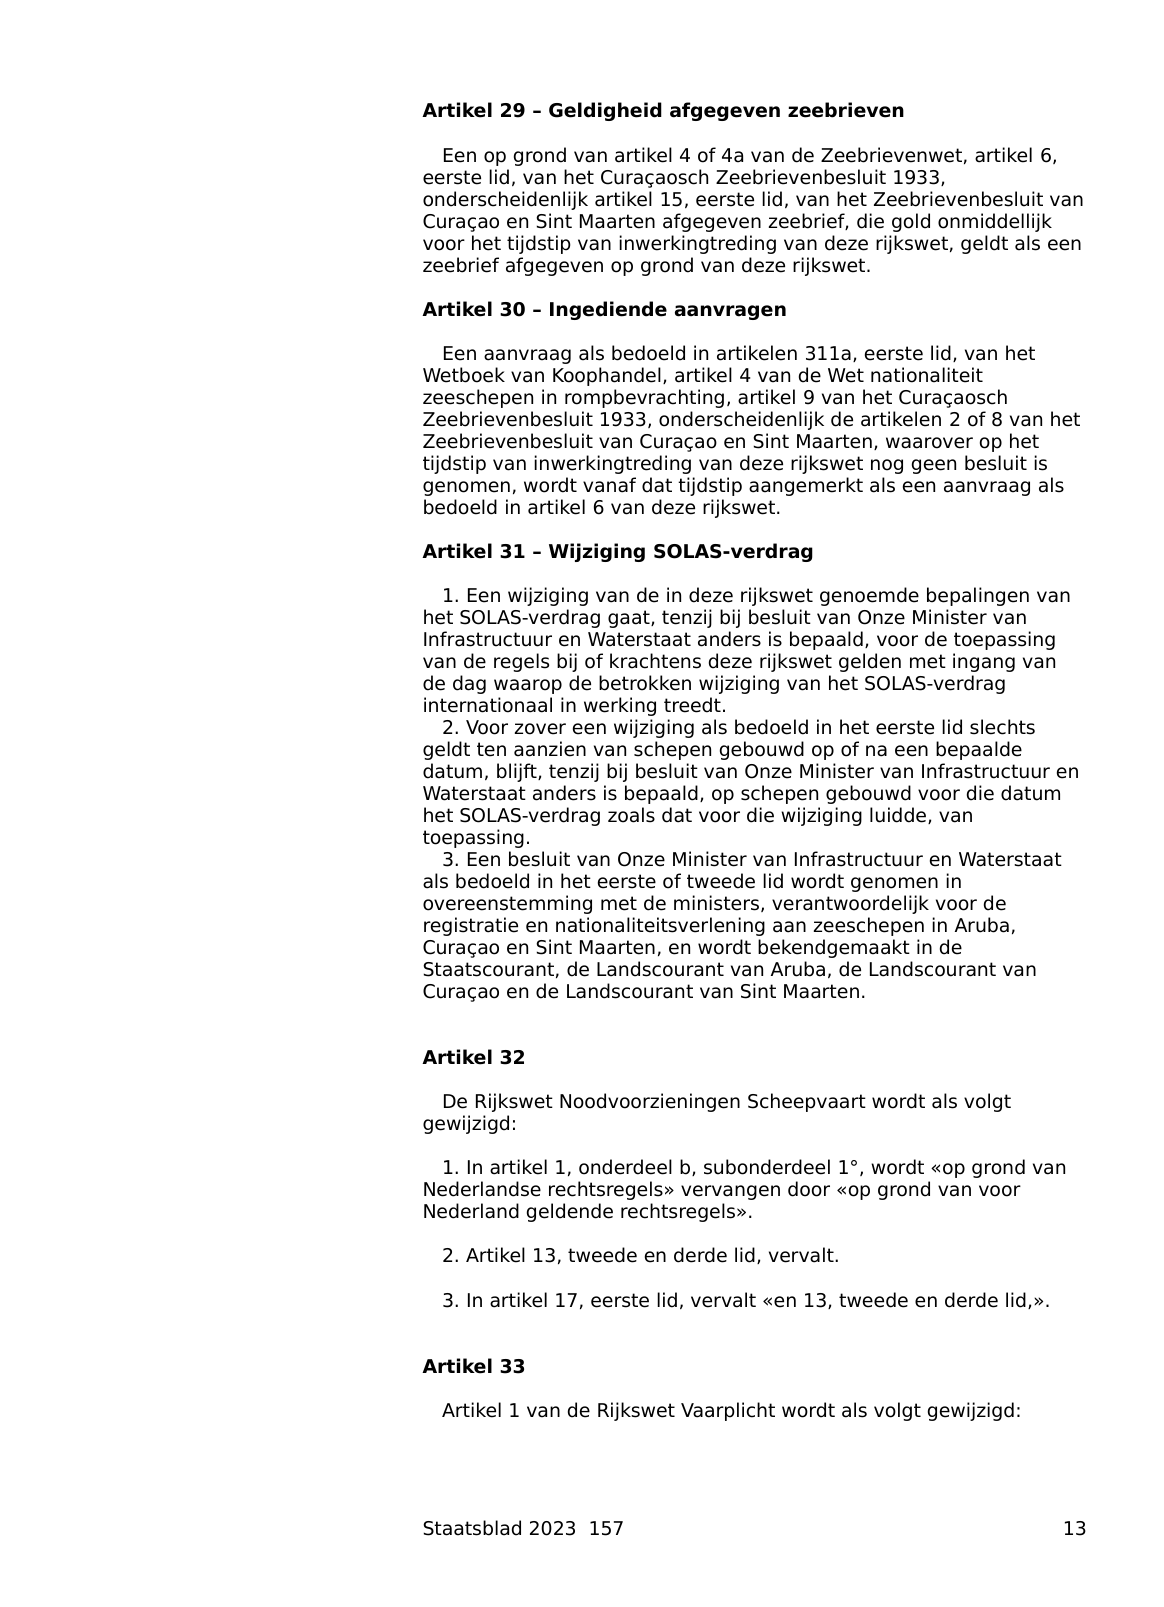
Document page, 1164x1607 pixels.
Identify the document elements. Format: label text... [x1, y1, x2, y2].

subtitle Artikel 32 [422, 1047, 1087, 1069]
text 3. Een besluit van Onze Minister van Infrastructuur en Waterstaat als bedoeld in het eerste of tweede lid wordt genomen in overeenstemming met de ministers, verantwoordelijk voor de registratie en nationaliteitsverlening aan zeeschepen in Aruba, Curaçao en Sint Maarten, en wordt bekendgemaakt in de Staatscourant, de Landscourant van Aruba, de Landscourant van Curaçao en de Landscourant van Sint Maarten. [422, 849, 1087, 1003]
text Een op grond van artikel 4 of 4a van de Zeebrievenwet, artikel 6, eerste lid, van het Curaçaosch Zeebrievenbesluit 1933, onderscheidenlijk artikel 15, eerste lid, van het Zeebrievenbesluit van Curaçao en Sint Maarten afgegeven zeebrief, die gold onmiddellijk voor het tijdstip van inwerkingtreding van deze rijkswet, geldt als een zeebrief afgegeven op grond van deze rijkswet. [422, 144, 1087, 276]
subtitle Artikel 29 – Geldigheid afgegeven zeebrieven [422, 100, 1087, 122]
text Artikel 1 van de Rijkswet Vaarplicht wordt als volgt gewijzigd: [422, 1400, 1087, 1422]
text 1. Een wijziging van de in deze rijkswet genoemde bepalingen van het SOLAS-verdrag gaat, tenzij bij besluit van Onze Minister van Infrastructuur en Waterstaat anders is bepaald, voor de toepassing van de regels bij of krachtens deze rijkswet gelden met ingang van de dag waarop de betrokken wijziging van het SOLAS-verdrag internationaal in werking treedt. [422, 585, 1087, 717]
subtitle Artikel 30 – Ingediende aanvragen [422, 299, 1087, 321]
text Een aanvraag als bedoeld in artikelen 311a, eerste lid, van het Wetboek van Koophandel, artikel 4 van de Wet nationaliteit zeeschepen in rompbevrachting, artikel 9 van het Curaçaosch Zeebrievenbesluit 1933, onderscheidenlijk de artikelen 2 of 8 van het Zeebrievenbesluit van Curaçao en Sint Maarten, waarover op het tijdstip van inwerkingtreding van deze rijkswet nog geen besluit is genomen, wordt vanaf dat tijdstip aangemerkt als een aanvraag als bedoeld in artikel 6 van deze rijkswet. [422, 343, 1087, 519]
text De Rijkswet Noodvoorzieningen Scheepvaart wordt als volgt gewijzigd: [422, 1091, 1087, 1135]
subtitle Artikel 31 – Wijziging SOLAS-verdrag [422, 541, 1087, 563]
text 2. Voor zover een wijziging als bedoeld in het eerste lid slechts geldt ten aanzien van schepen gebouwd op of na een bepaalde datum, blijft, tenzij bij besluit van Onze Minister van Infrastructuur en Waterstaat anders is bepaald, op schepen gebouwd voor die datum het SOLAS-verdrag zoals dat voor die wijziging luidde, van toepassing. [422, 717, 1087, 849]
subtitle Artikel 33 [422, 1356, 1087, 1378]
text 2. Artikel 13, tweede en derde lid, vervalt. [422, 1245, 1087, 1267]
text 3. In artikel 17, eerste lid, vervalt «en 13, tweede en derde lid,». [422, 1289, 1087, 1312]
text 1. In artikel 1, onderdeel b, subonderdeel 1°, wordt «op grond van Nederlandse rechtsregels» vervangen door «op grond van voor Nederland geldende rechtsregels». [422, 1157, 1087, 1223]
